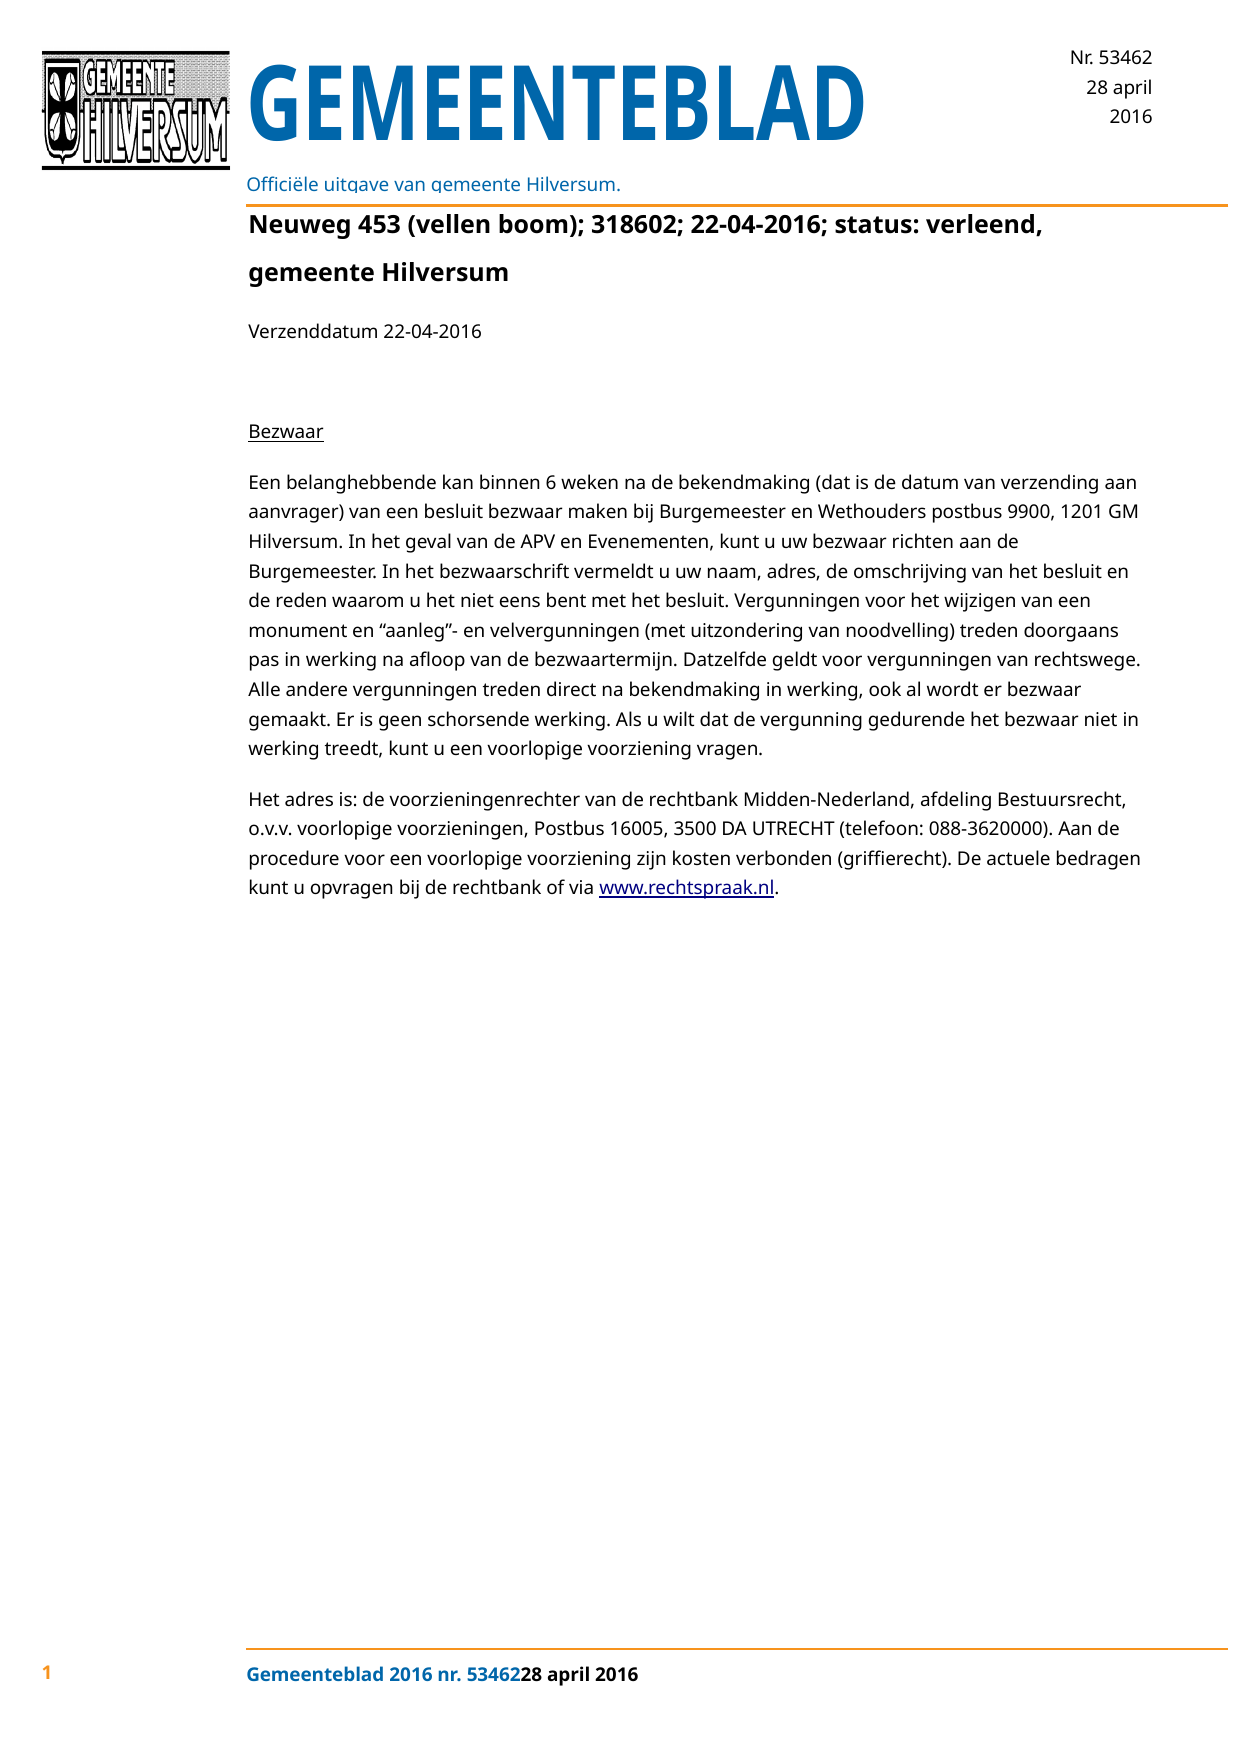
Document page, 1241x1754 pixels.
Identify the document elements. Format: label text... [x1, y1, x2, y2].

text Verzenddatum 22-04-2016 [248, 318, 1152, 344]
text Het adres is: de voorzieningenrechter van de rechtbank Midden-Nederland, afdeling Bestuursrecht, o.v.v. voorlopige voorzieningen, Postbus 16005, 3500 DA UTRECHT (telefoon: 088-3620000). Aan de procedure voor een voorlopige voorziening zijn kosten verbonden (griffierecht). De actuele bedragen kunt u opvragen bij de rechtbank of via www.rechtspraak.nl. [248, 786, 1152, 900]
text Een belanghebbende kan binnen 6 weken na de bekendmaking (dat is de datum van verzending aan aanvrager) van een besluit bezwaar maken bij Burgemeester en Wethouders postbus 9900, 1201 GM Hilversum. In het geval van de APV en Evenementen, kunt u uw bezwaar richten aan de Burgemeester. In het bezwaarschrift vermeldt u uw naam, adres, de omschrijving van het besluit en de reden waarom u het niet eens bent met het besluit. Vergunningen voor het wijzigen van een monument en “aanleg”- en velvergunningen (met uitzondering van noodvelling) treden doorgaans pas in werking na afloop van de bezwaartermijn. Datzelfde geldt voor vergunningen van rechtswege. Alle andere vergunningen treden direct na bekendmaking in werking, ook al wordt er bezwaar gemaakt. Er is geen schorsende werking. Als u wilt dat de vergunning gedurende het bezwaar niet in werking treedt, kunt u een voorlopige voorziening vragen. [248, 469, 1152, 761]
text Neuweg 453 (vellen boom); 318602; 22-04-2016; status: verleend, gemeente Hilversum [248, 207, 1152, 288]
picture [41, 47, 231, 172]
text Bezwaar [248, 419, 1152, 444]
